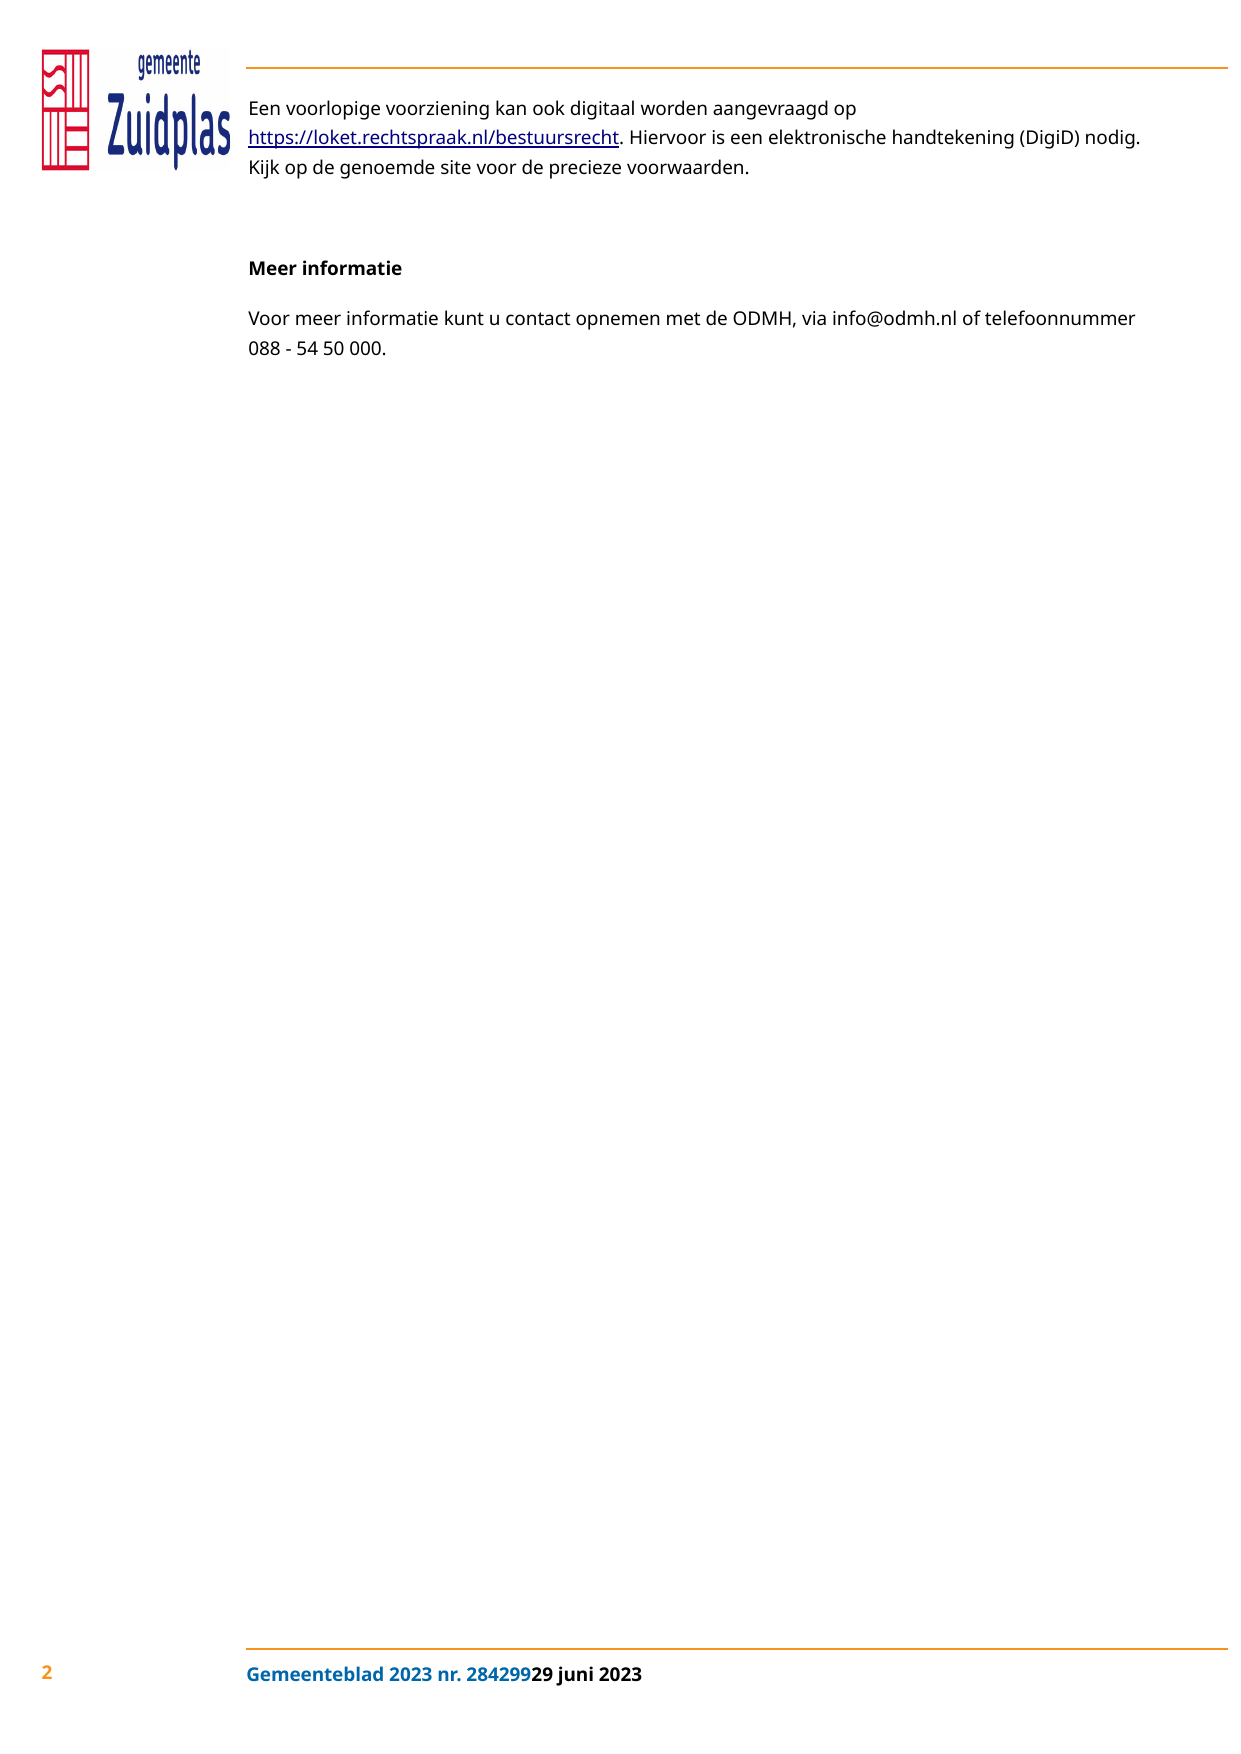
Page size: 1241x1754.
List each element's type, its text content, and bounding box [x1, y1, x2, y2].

picture [41, 47, 231, 172]
text Voor meer informatie kunt u contact opnemen met de ODMH, via info@odmh.nl of telefoonnummer 088 - 54 50 000. [248, 305, 1152, 361]
text Een voorlopige voorziening kan ook digitaal worden aangevraagd op https://loket.rechtspraak.nl/bestuursrecht. Hiervoor is een elektronische handtekening (DigiD) nodig. Kijk op de genoemde site voor de precieze voorwaarden. [248, 95, 1152, 180]
text Meer informatie [248, 255, 1152, 281]
